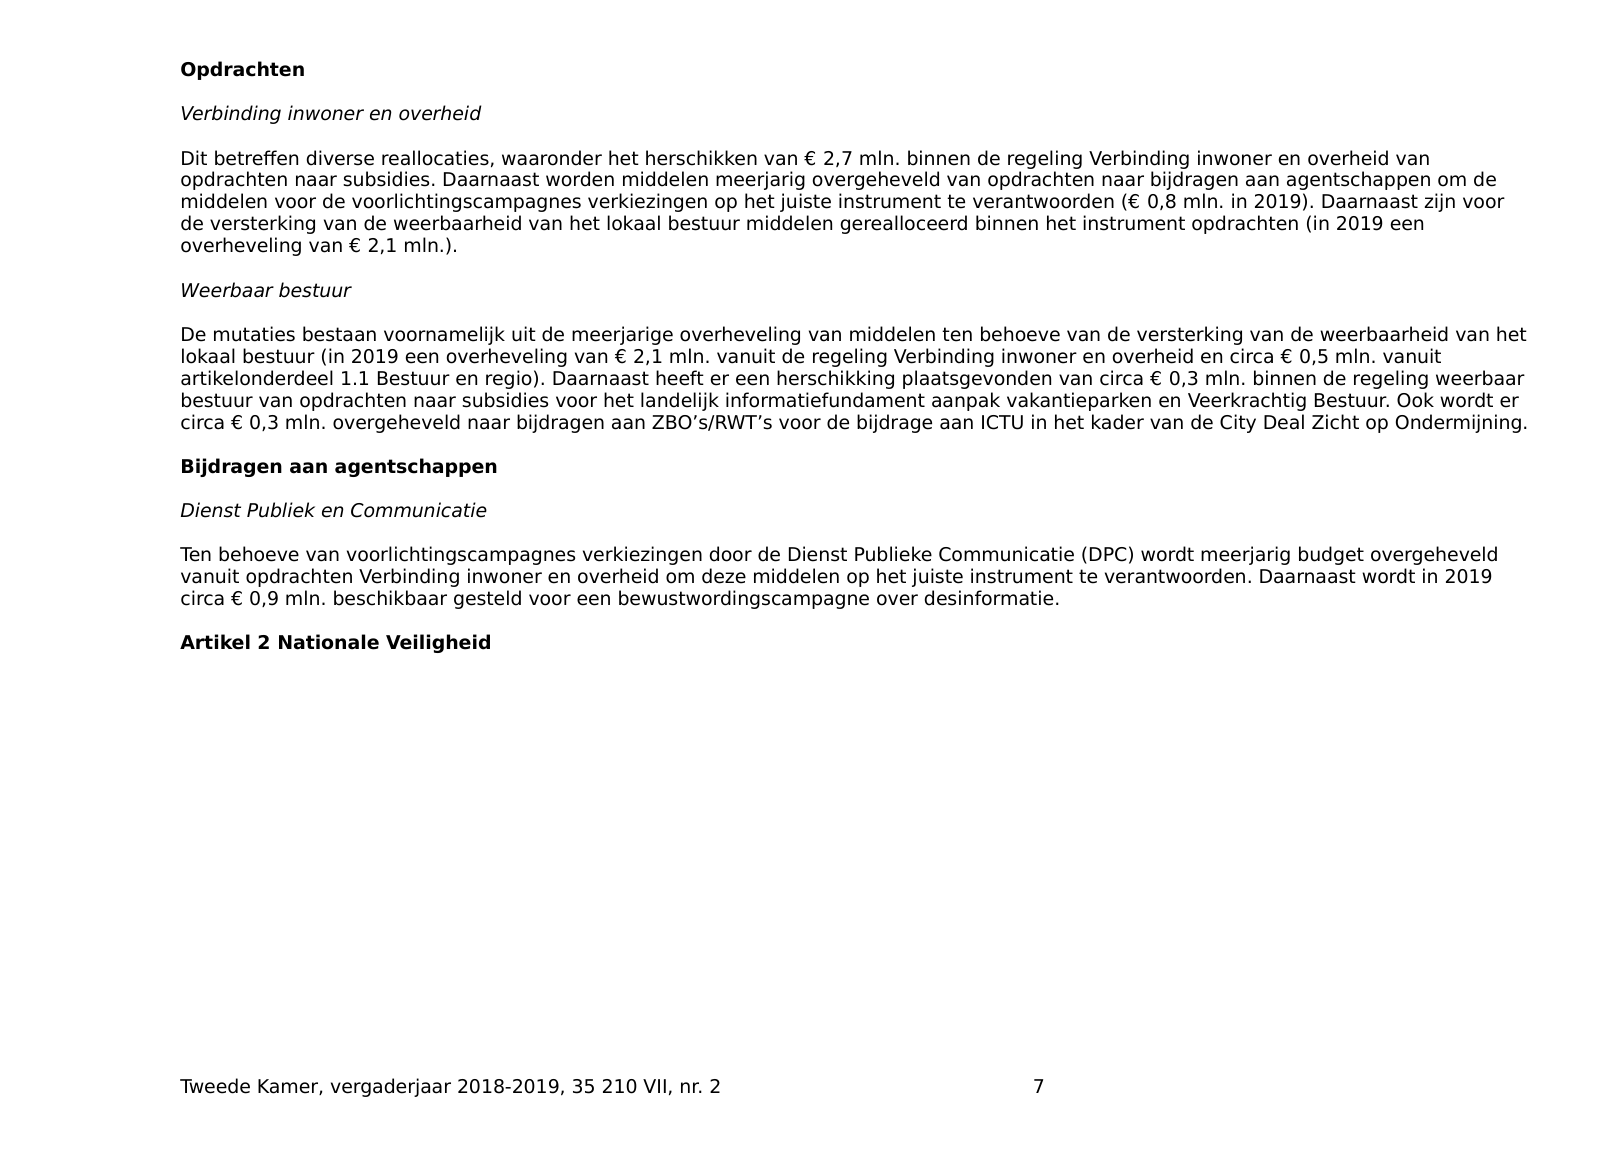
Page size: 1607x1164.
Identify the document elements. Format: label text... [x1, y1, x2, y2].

text De mutaties bestaan voornamelijk uit de meerjarige overheveling van middelen ten behoeve van de versterking van de weerbaarheid van het lokaal bestuur (in 2019 een overheveling van € 2,1 mln. vanuit de regeling Verbinding inwoner en overheid en circa € 0,5 mln. vanuit artikelonderdeel 1.1 Bestuur en regio). Daarnaast heeft er een herschikking plaatsgevonden van circa € 0,3 mln. binnen de regeling weerbaar bestuur van opdrachten naar subsidies voor het landelijk informatiefundament aanpak vakantieparken en Veerkrachtig Bestuur. Ook wordt er circa € 0,3 mln. overgeheveld naar bijdragen aan ZBO’s/RWT’s voor de bijdrage aan ICTU in het kader van de City Deal Zicht op Ondermijning. [180, 324, 1529, 433]
subtitle Dienst Publiek en Communicatie [180, 500, 1529, 522]
subtitle Bijdragen aan agentschappen [180, 456, 1529, 478]
text Ten behoeve van voorlichtingscampagnes verkiezingen door de Dienst Publieke Communicatie (DPC) wordt meerjarig budget overgeheveld vanuit opdrachten Verbinding inwoner en overheid om deze middelen op het juiste instrument te verantwoorden. Daarnaast wordt in 2019 circa € 0,9 mln. beschikbaar gesteld voor een bewustwordingscampagne over desinformatie. [180, 544, 1529, 610]
subtitle Opdrachten [180, 59, 1529, 81]
subtitle Verbinding inwoner en overheid [180, 103, 1529, 125]
subtitle Artikel 2 Nationale Veiligheid [180, 632, 1529, 654]
text Dit betreffen diverse reallocaties, waaronder het herschikken van € 2,7 mln. binnen de regeling Verbinding inwoner en overheid van opdrachten naar subsidies. Daarnaast worden middelen meerjarig overgeheveld van opdrachten naar bijdragen aan agentschappen om de middelen voor de voorlichtingscampagnes verkiezingen op het juiste instrument te verantwoorden (€ 0,8 mln. in 2019). Daarnaast zijn voor de versterking van de weerbaarheid van het lokaal bestuur middelen gerealloceerd binnen het instrument opdrachten (in 2019 een overheveling van € 2,1 mln.). [180, 147, 1529, 257]
subtitle Weerbaar bestuur [180, 279, 1529, 301]
